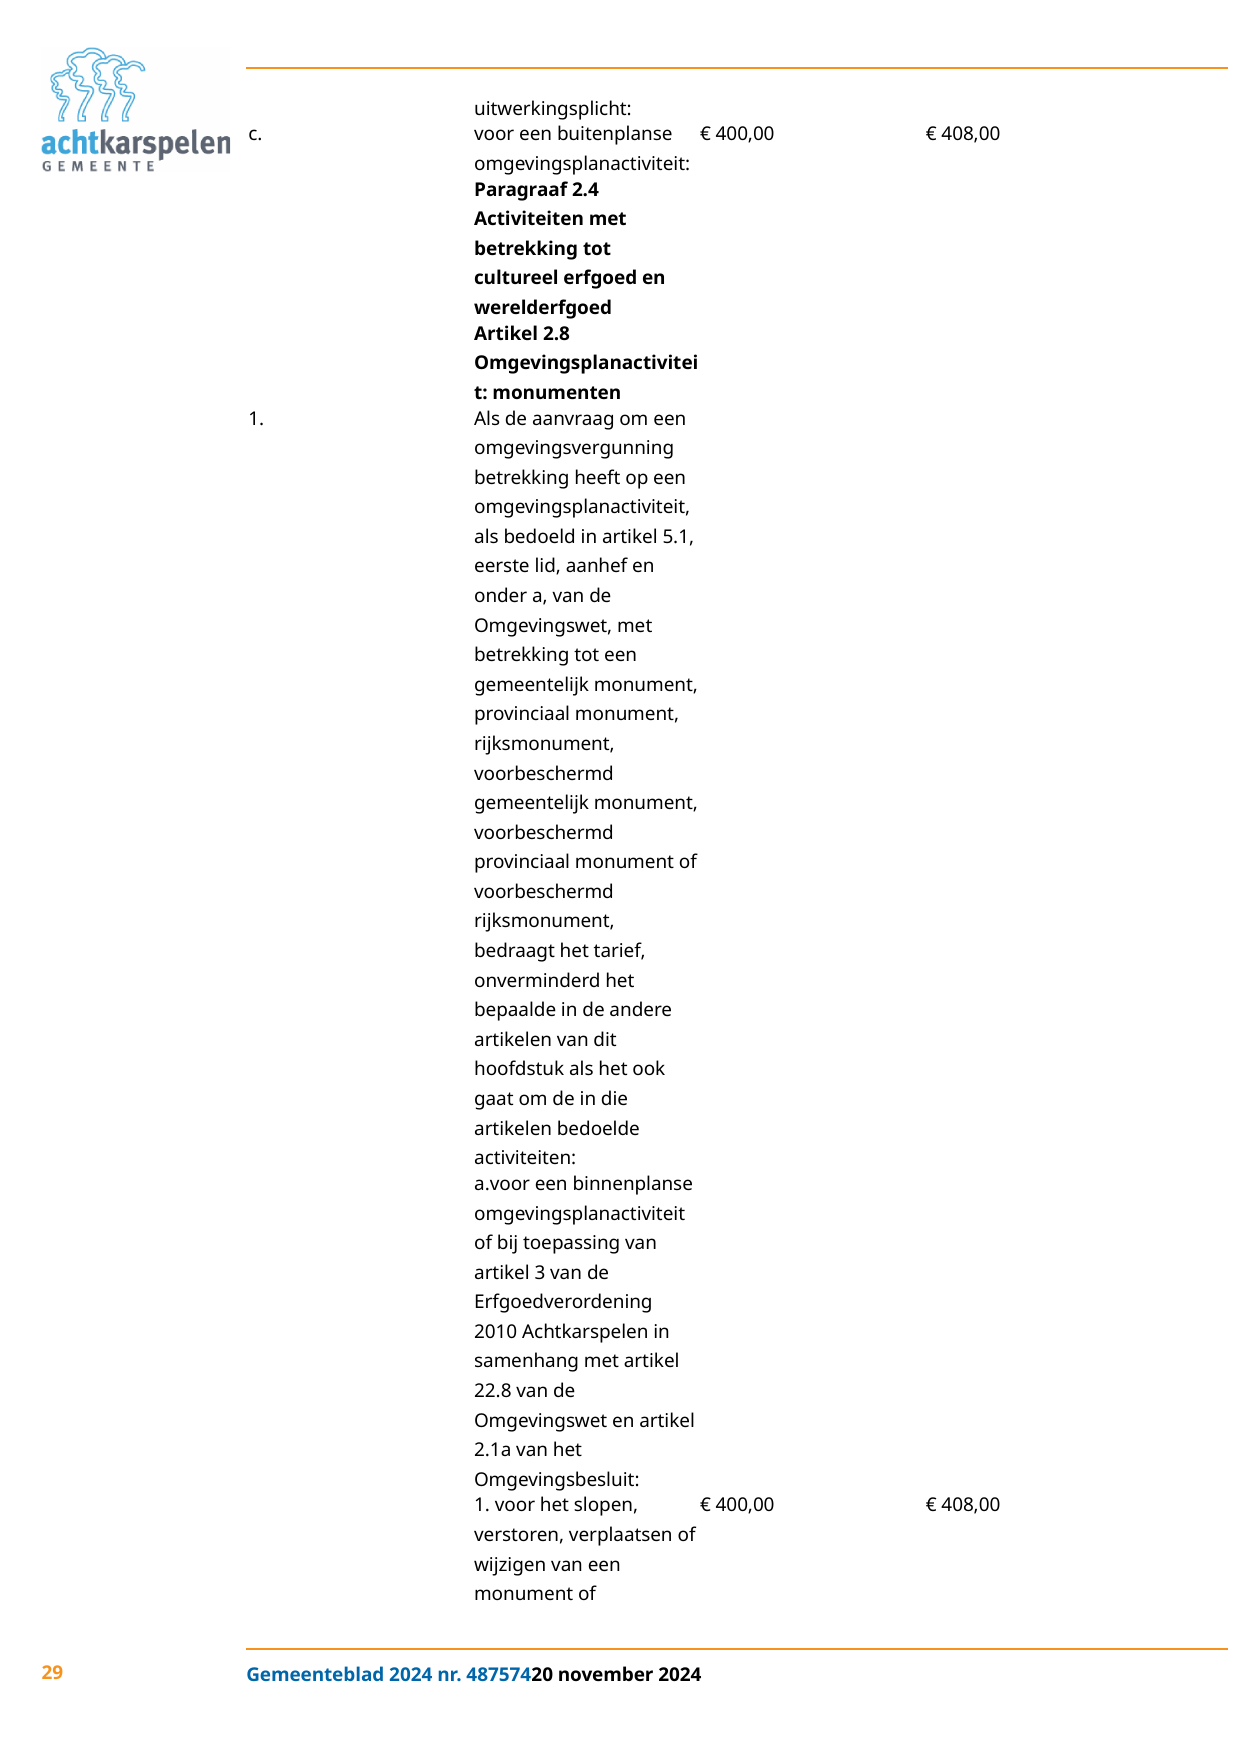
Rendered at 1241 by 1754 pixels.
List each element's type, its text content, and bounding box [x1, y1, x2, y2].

table_cell [248, 176, 474, 320]
table_cell € 408,00 [926, 1492, 1152, 1606]
table_cell Als de aanvraag om een omgevingsvergunning betrekking heeft op een omgevingsplanactiviteit, als bedoeld in artikel 5.1, eerste lid, aanhef en onder a, van de Omgevingswet, met betrekking tot een gemeentelijk monument, provinciaal monument, rijksmonument, voorbeschermd gemeentelijk monument, voorbeschermd provinciaal monument of voorbeschermd rijksmonument, bedraagt het tarief, onverminderd het bepaalde in de andere artikelen van dit hoofdstuk als het ook gaat om de in die artikelen bedoelde activiteiten: [474, 405, 700, 1170]
table_cell Paragraaf 2.4 Activiteiten met betrekking tot cultureel erfgoed en werelderfgoed [474, 176, 700, 320]
table_cell € 400,00 [700, 1492, 926, 1606]
table_cell [926, 405, 1152, 1170]
table_cell [700, 1170, 926, 1492]
table_cell 1. [248, 405, 474, 1170]
table_cell a.voor een binnenplanse omgevingsplanactiviteit of bij toepassing van artikel 3 van de Erfgoedverordening 2010 Achtkarspelen in samenhang met artikel 22.8 van de Omgevingswet en artikel 2.1a van het Omgevingsbesluit: [474, 1170, 700, 1492]
table_cell [248, 320, 474, 405]
table_cell uitwerkingsplicht: [474, 95, 700, 121]
table_cell voor een buitenplanse omgevingsplanactiviteit: [474, 121, 700, 176]
table_cell [248, 95, 474, 121]
table_cell € 408,00 [926, 121, 1152, 176]
picture [41, 47, 231, 172]
table_cell [926, 320, 1152, 405]
table_cell [248, 1492, 474, 1606]
table_cell [926, 1170, 1152, 1492]
table_cell 1. voor het slopen, verstoren, verplaatsen of wijzigen van een monument of [474, 1492, 700, 1606]
table_cell [926, 176, 1152, 320]
table_cell [700, 95, 926, 121]
table_cell [700, 176, 926, 320]
table_cell € 400,00 [700, 121, 926, 176]
table_cell [248, 1170, 474, 1492]
table_cell c. [248, 121, 474, 176]
table_cell [926, 95, 1152, 121]
table_cell Artikel 2.8 Omgevingsplanactiviteit: monumenten [474, 320, 700, 405]
table_cell [700, 405, 926, 1170]
table_cell [700, 320, 926, 405]
